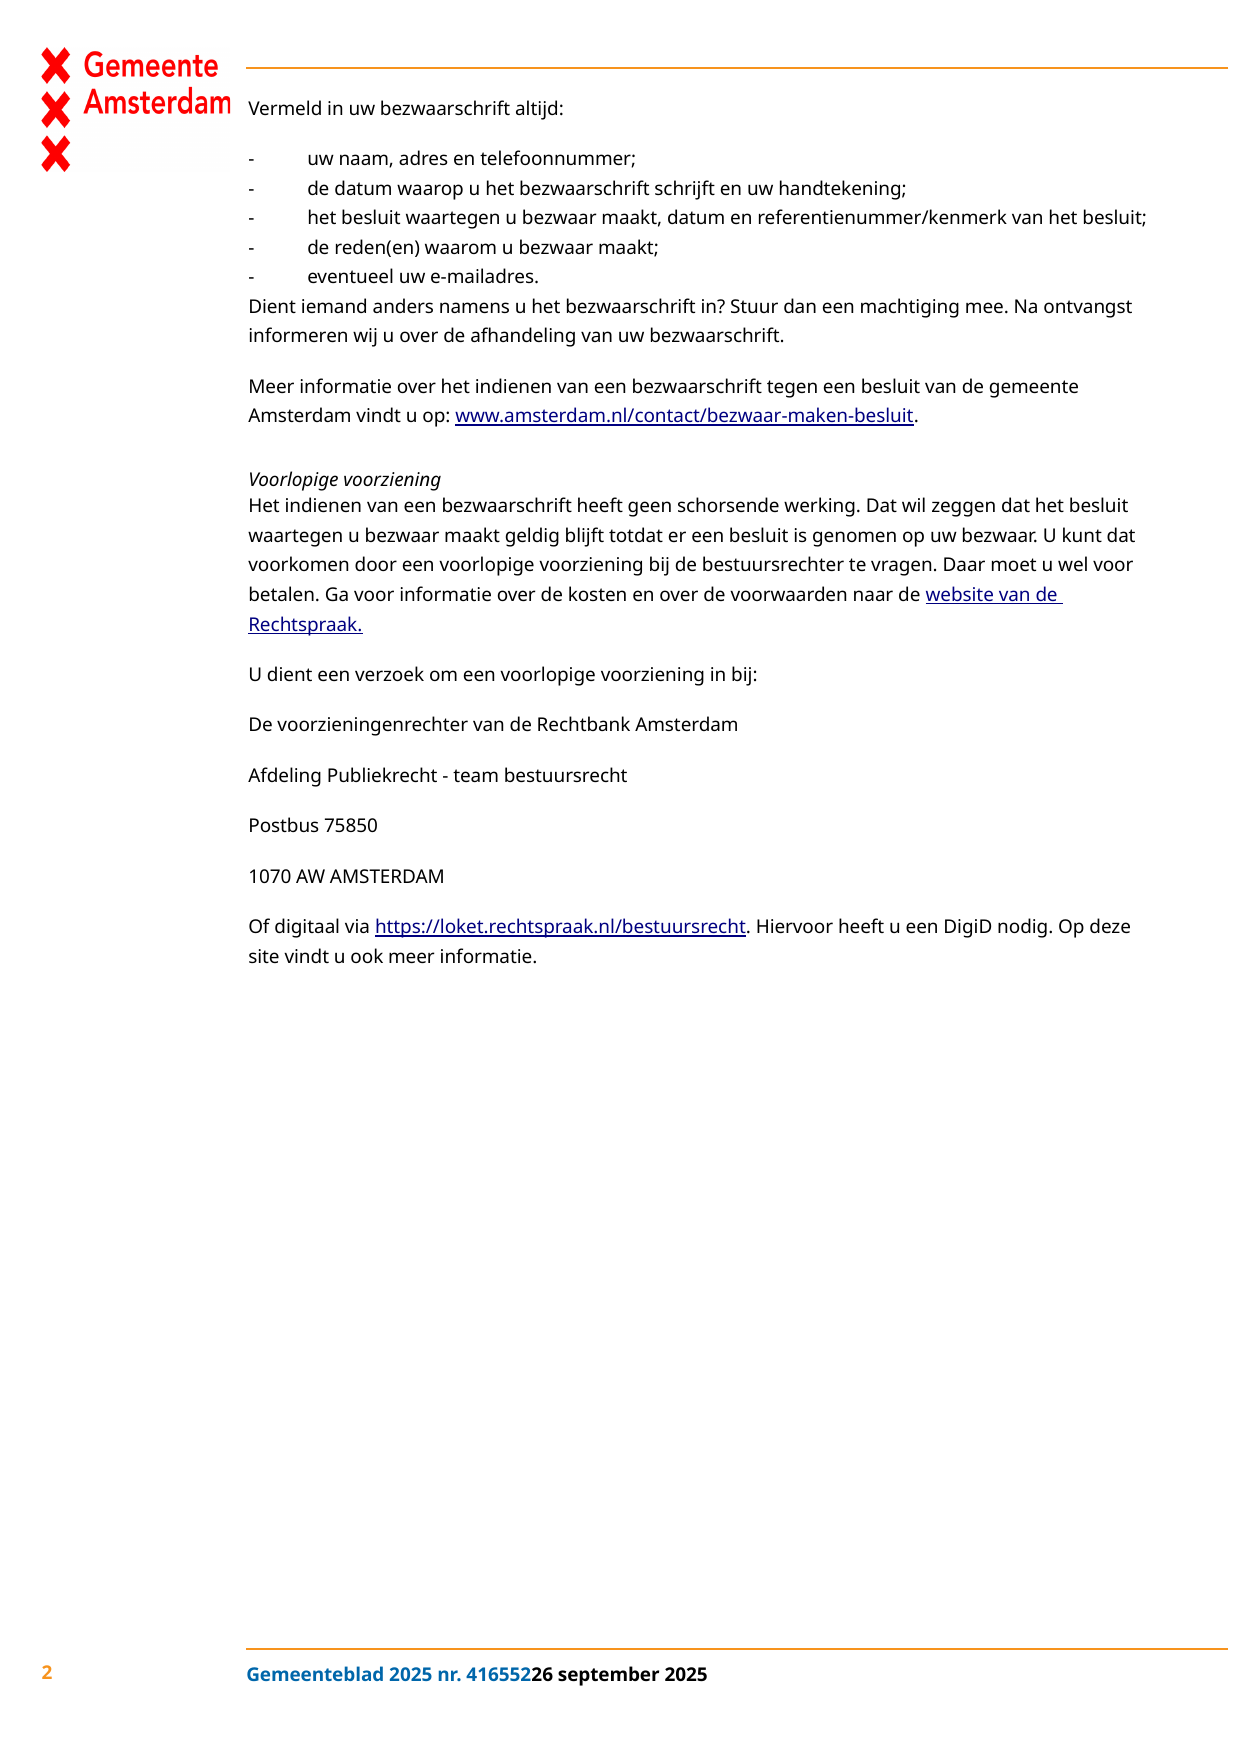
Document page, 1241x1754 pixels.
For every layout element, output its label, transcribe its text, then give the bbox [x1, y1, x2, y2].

text Dient iemand anders namens u het bezwaarschrift in? Stuur dan een machtiging mee. Na ontvangst informeren wij u over de afhandeling van uw bezwaarschrift. [248, 293, 1152, 348]
text Meer informatie over het indienen van een bezwaarschrift tegen een besluit van de gemeente Amsterdam vindt u op: www.amsterdam.nl/contact/bezwaar-maken-besluit. [248, 373, 1152, 428]
list eventueel uw e-mailadres. [248, 263, 1152, 289]
text Vermeld in uw bezwaarschrift altijd: [248, 95, 1152, 121]
text Postbus 75850 [248, 812, 1152, 838]
text U dient een verzoek om een voorlopige voorziening in bij: [248, 661, 1152, 687]
text De voorzieningenrechter van de Rechtbank Amsterdam [248, 712, 1152, 737]
picture [41, 47, 231, 172]
text Afdeling Publiekrecht - team bestuursrecht [248, 762, 1152, 788]
list het besluit waartegen u bezwaar maakt, datum en referentienummer/kenmerk van het besluit; [248, 204, 1152, 230]
list uw naam, adres en telefoonnummer; [248, 145, 1152, 171]
text Voorlopige voorziening [248, 467, 1152, 492]
list de reden(en) waarom u bezwaar maakt; [248, 234, 1152, 260]
text Of digitaal via https://loket.rechtspraak.nl/bestuursrecht. Hiervoor heeft u een DigiD nodig. Op deze site vindt u ook meer informatie. [248, 913, 1152, 968]
text Het indienen van een bezwaarschrift heeft geen schorsende werking. Dat wil zeggen dat het besluit waartegen u bezwaar maakt geldig blijft totdat er een besluit is genomen op uw bezwaar. U kunt dat voorkomen door een voorlopige voorziening bij de bestuursrechter te vragen. Daar moet u wel voor betalen. Ga voor informatie over de kosten en over de voorwaarden naar de website van de Rechtspraak. [248, 492, 1152, 636]
list de datum waarop u het bezwaarschrift schrijft en uw handtekening; [248, 175, 1152, 201]
text 1070 AW AMSTERDAM [248, 863, 1152, 888]
